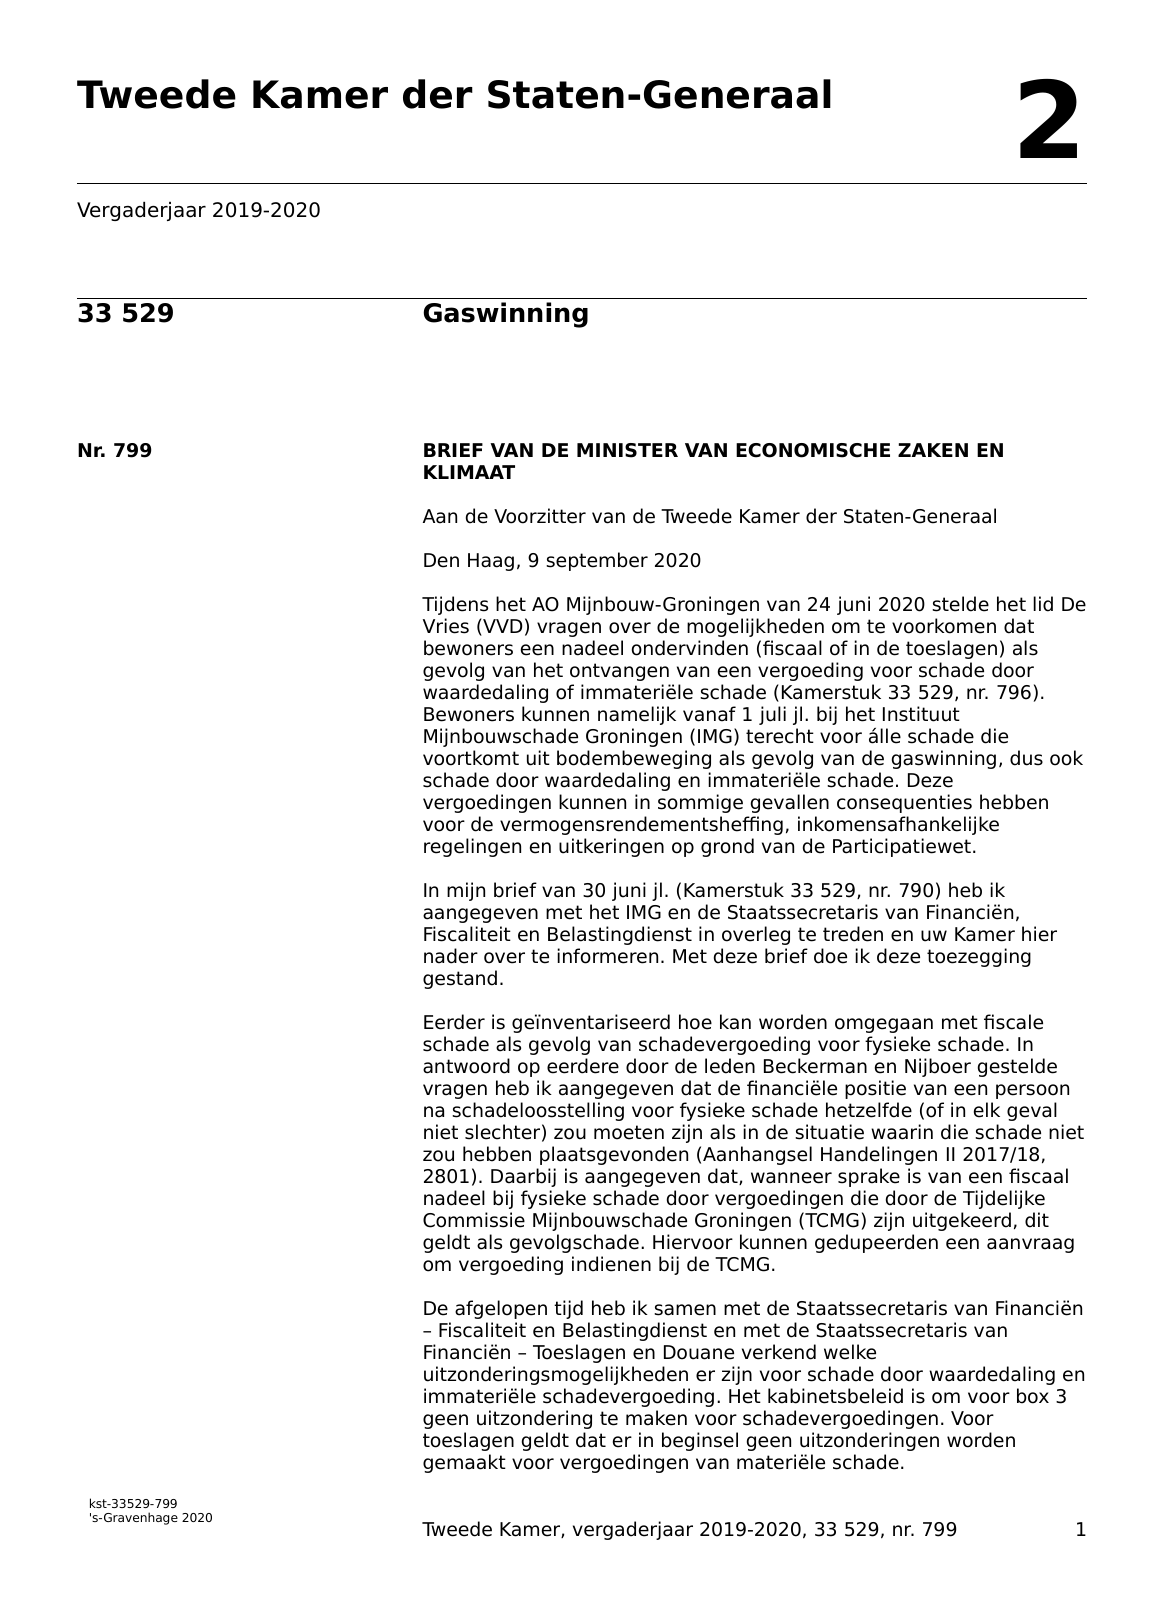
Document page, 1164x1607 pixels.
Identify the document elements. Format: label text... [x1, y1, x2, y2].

text Den Haag, 9 september 2020 [422, 550, 1087, 572]
table_cell Vergaderjaar 2019-2020 [77, 184, 1087, 298]
text 's-Gravenhage 2020 [88, 1511, 323, 1525]
text In mijn brief van 30 juni jl. (Kamerstuk 33 529, nr. 790) heb ik aangegeven met het IMG en de Staatssecretaris van Financiën, Fiscaliteit en Belastingdienst in overleg te treden en uw Kamer hier nader over te informeren. Met deze brief doe ik deze toezegging gestand. [422, 880, 1087, 990]
table_header 2 [886, 59, 1087, 183]
table_header Tweede Kamer der Staten-Generaal [77, 59, 886, 183]
text Eerder is geïnventariseerd hoe kan worden omgegaan met fiscale schade als gevolg van schadevergoeding voor fysieke schade. In antwoord op eerdere door de leden Beckerman en Nijboer gestelde vragen heb ik aangegeven dat de financiële positie van een persoon na schadeloosstelling voor fysieke schade hetzelfde (of in elk geval niet slechter) zou moeten zijn als in de situatie waarin die schade niet zou hebben plaatsgevonden (Aanhangsel Handelingen II 2017/18, 2801). Daarbij is aangegeven dat, wanneer sprake is van een fiscaal nadeel bij fysieke schade door vergoedingen die door de Tijdelijke Commissie Mijnbouwschade Groningen (TCMG) zijn uitgekeerd, dit geldt als gevolgschade. Hiervoor kunnen gedupeerden een aanvraag om vergoeding indienen bij de TCMG. [422, 1012, 1087, 1276]
subtitle 33 529 Gaswinning [77, 299, 1087, 329]
text kst-33529-799 [88, 1497, 323, 1511]
subtitle Nr. 799 BRIEF VAN DE MINISTER VAN ECONOMISCHE ZAKEN EN KLIMAAT [77, 440, 1087, 484]
text Tijdens het AO Mijnbouw-Groningen van 24 juni 2020 stelde het lid De Vries (VVD) vragen over de mogelijkheden om te voorkomen dat bewoners een nadeel ondervinden (fiscaal of in de toeslagen) als gevolg van het ontvangen van een vergoeding voor schade door waardedaling of immateriële schade (Kamerstuk 33 529, nr. 796). Bewoners kunnen namelijk vanaf 1 juli jl. bij het Instituut Mijnbouwschade Groningen (IMG) terecht voor álle schade die voortkomt uit bodembeweging als gevolg van de gaswinning, dus ook schade door waardedaling en immateriële schade. Deze vergoedingen kunnen in sommige gevallen consequenties hebben voor de vermogensrendementsheffing, inkomensafhankelijke regelingen en uitkeringen op grond van de Participatiewet. [422, 594, 1087, 858]
text Aan de Voorzitter van de Tweede Kamer der Staten-Generaal [422, 506, 1087, 528]
text De afgelopen tijd heb ik samen met de Staatssecretaris van Financiën – Fiscaliteit en Belastingdienst en met de Staatssecretaris van Financiën – Toeslagen en Douane verkend welke uitzonderingsmogelijkheden er zijn voor schade door waardedaling en immateriële schadevergoeding. Het kabinetsbeleid is om voor box 3 geen uitzondering te maken voor schadevergoedingen. Voor toeslagen geldt dat er in beginsel geen uitzonderingen worden gemaakt voor vergoedingen van materiële schade. [422, 1298, 1087, 1474]
